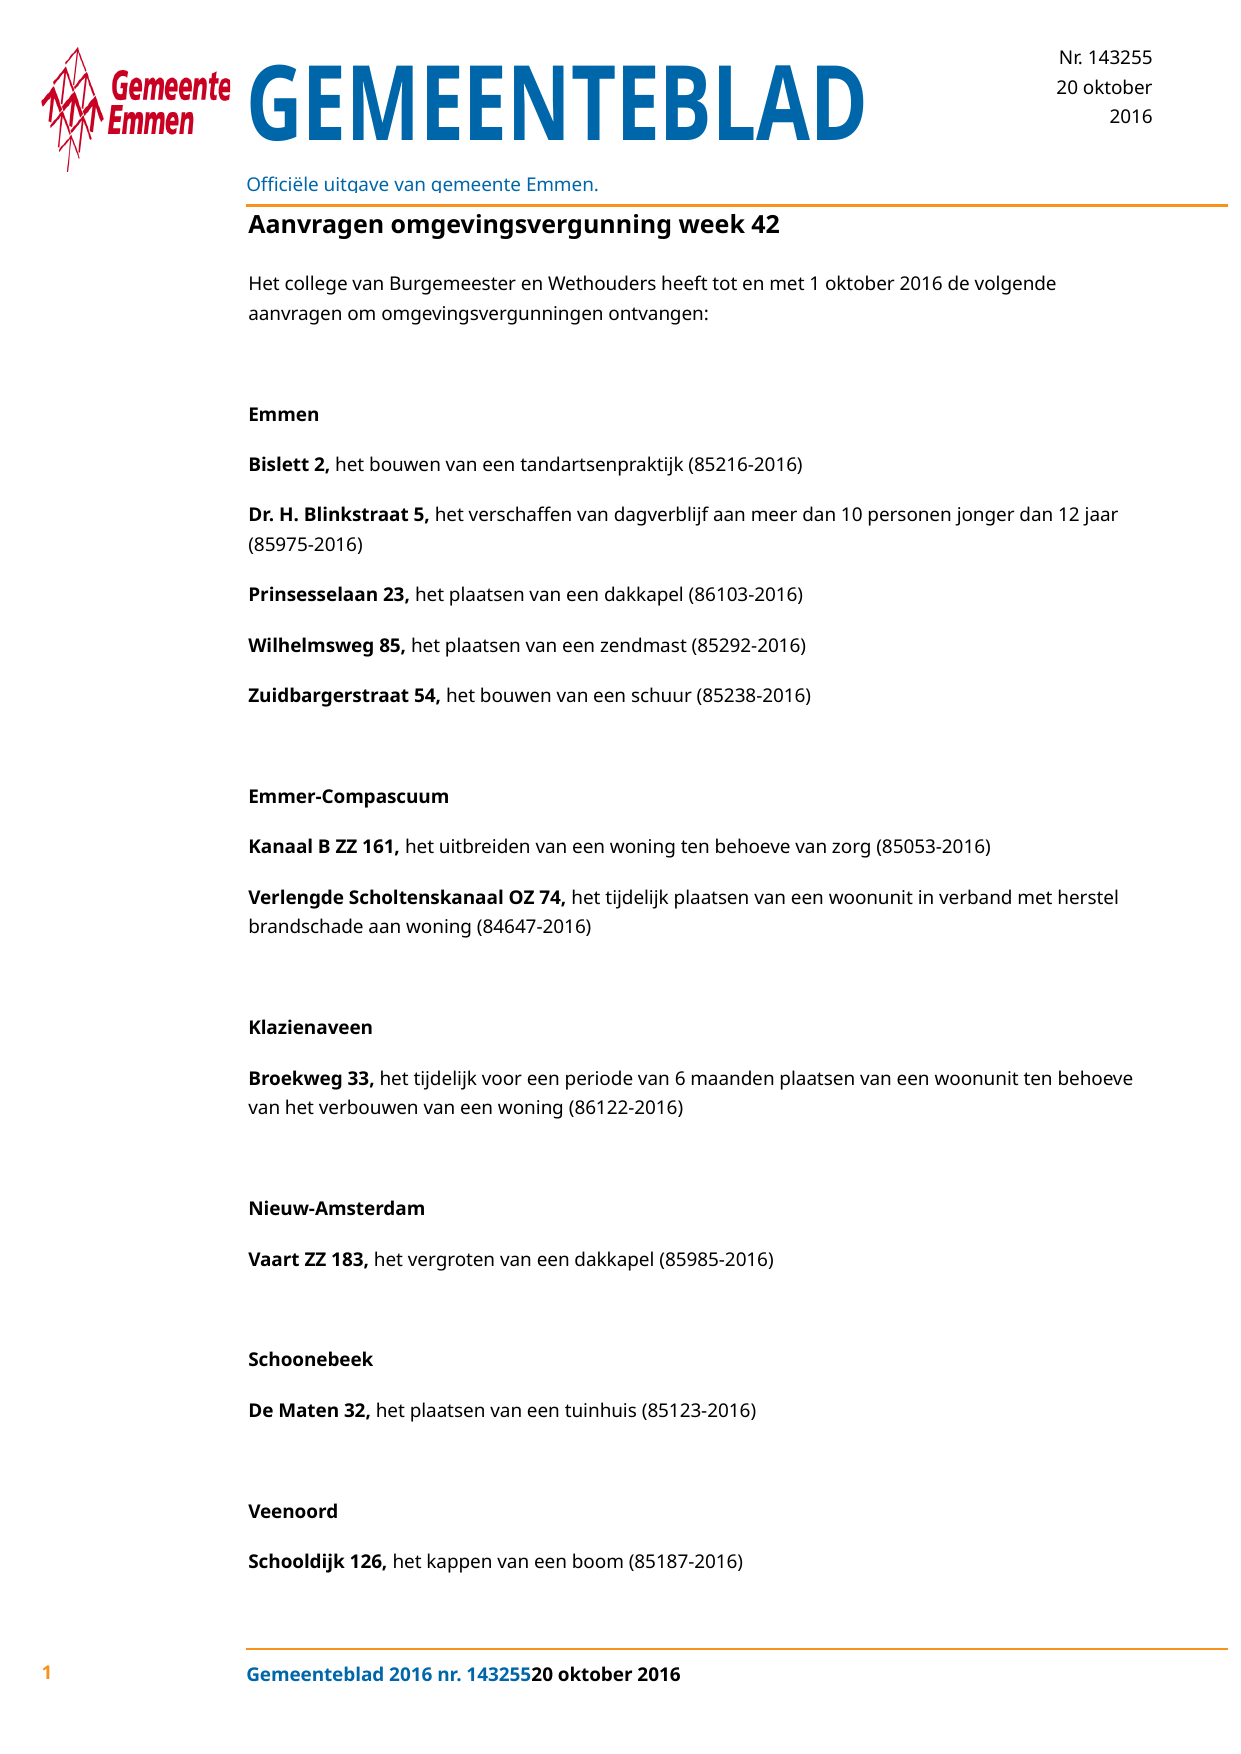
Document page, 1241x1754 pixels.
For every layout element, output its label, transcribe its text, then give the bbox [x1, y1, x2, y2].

text Veenoord [248, 1498, 1152, 1523]
text Aanvragen omgevingsvergunning week 42 [248, 207, 1152, 241]
picture [41, 47, 231, 172]
text Prinsesselaan 23, het plaatsen van een dakkapel (86103-2016) [248, 582, 1152, 607]
text Schoonebeek [248, 1347, 1152, 1372]
text Dr. H. Blinkstraat 5, het verschaffen van dagverblijf aan meer dan 10 personen jonger dan 12 jaar (85975-2016) [248, 502, 1152, 557]
text Klazienaveen [248, 1014, 1152, 1040]
text Emmen [248, 401, 1152, 426]
text Verlengde Scholtenskanaal OZ 74, het tijdelijk plaatsen van een woonunit in verband met herstel brandschade aan woning (84647-2016) [248, 884, 1152, 939]
text Broekweg 33, het tijdelijk voor een periode van 6 maanden plaatsen van een woonunit ten behoeve van het verbouwen van een woning (86122-2016) [248, 1065, 1152, 1120]
text Schooldijk 126, het kappen van een boom (85187-2016) [248, 1548, 1152, 1574]
text Het college van Burgemeester en Wethouders heeft tot en met 1 oktober 2016 de volgende aanvragen om omgevingsvergunningen ontvangen: [248, 270, 1152, 326]
text Wilhelmsweg 85, het plaatsen van een zendmast (85292-2016) [248, 632, 1152, 658]
text Kanaal B ZZ 161, het uitbreiden van een woning ten behoeve van zorg (85053-2016) [248, 834, 1152, 859]
text De Maten 32, het plaatsen van een tuinhuis (85123-2016) [248, 1397, 1152, 1423]
text Vaart ZZ 183, het vergroten van een dakkapel (85985-2016) [248, 1246, 1152, 1271]
text Nieuw-Amsterdam [248, 1195, 1152, 1221]
text Emmer-Compascuum [248, 783, 1152, 809]
text Zuidbargerstraat 54, het bouwen van een schuur (85238-2016) [248, 682, 1152, 708]
text Bislett 2, het bouwen van een tandartsenpraktijk (85216-2016) [248, 451, 1152, 477]
